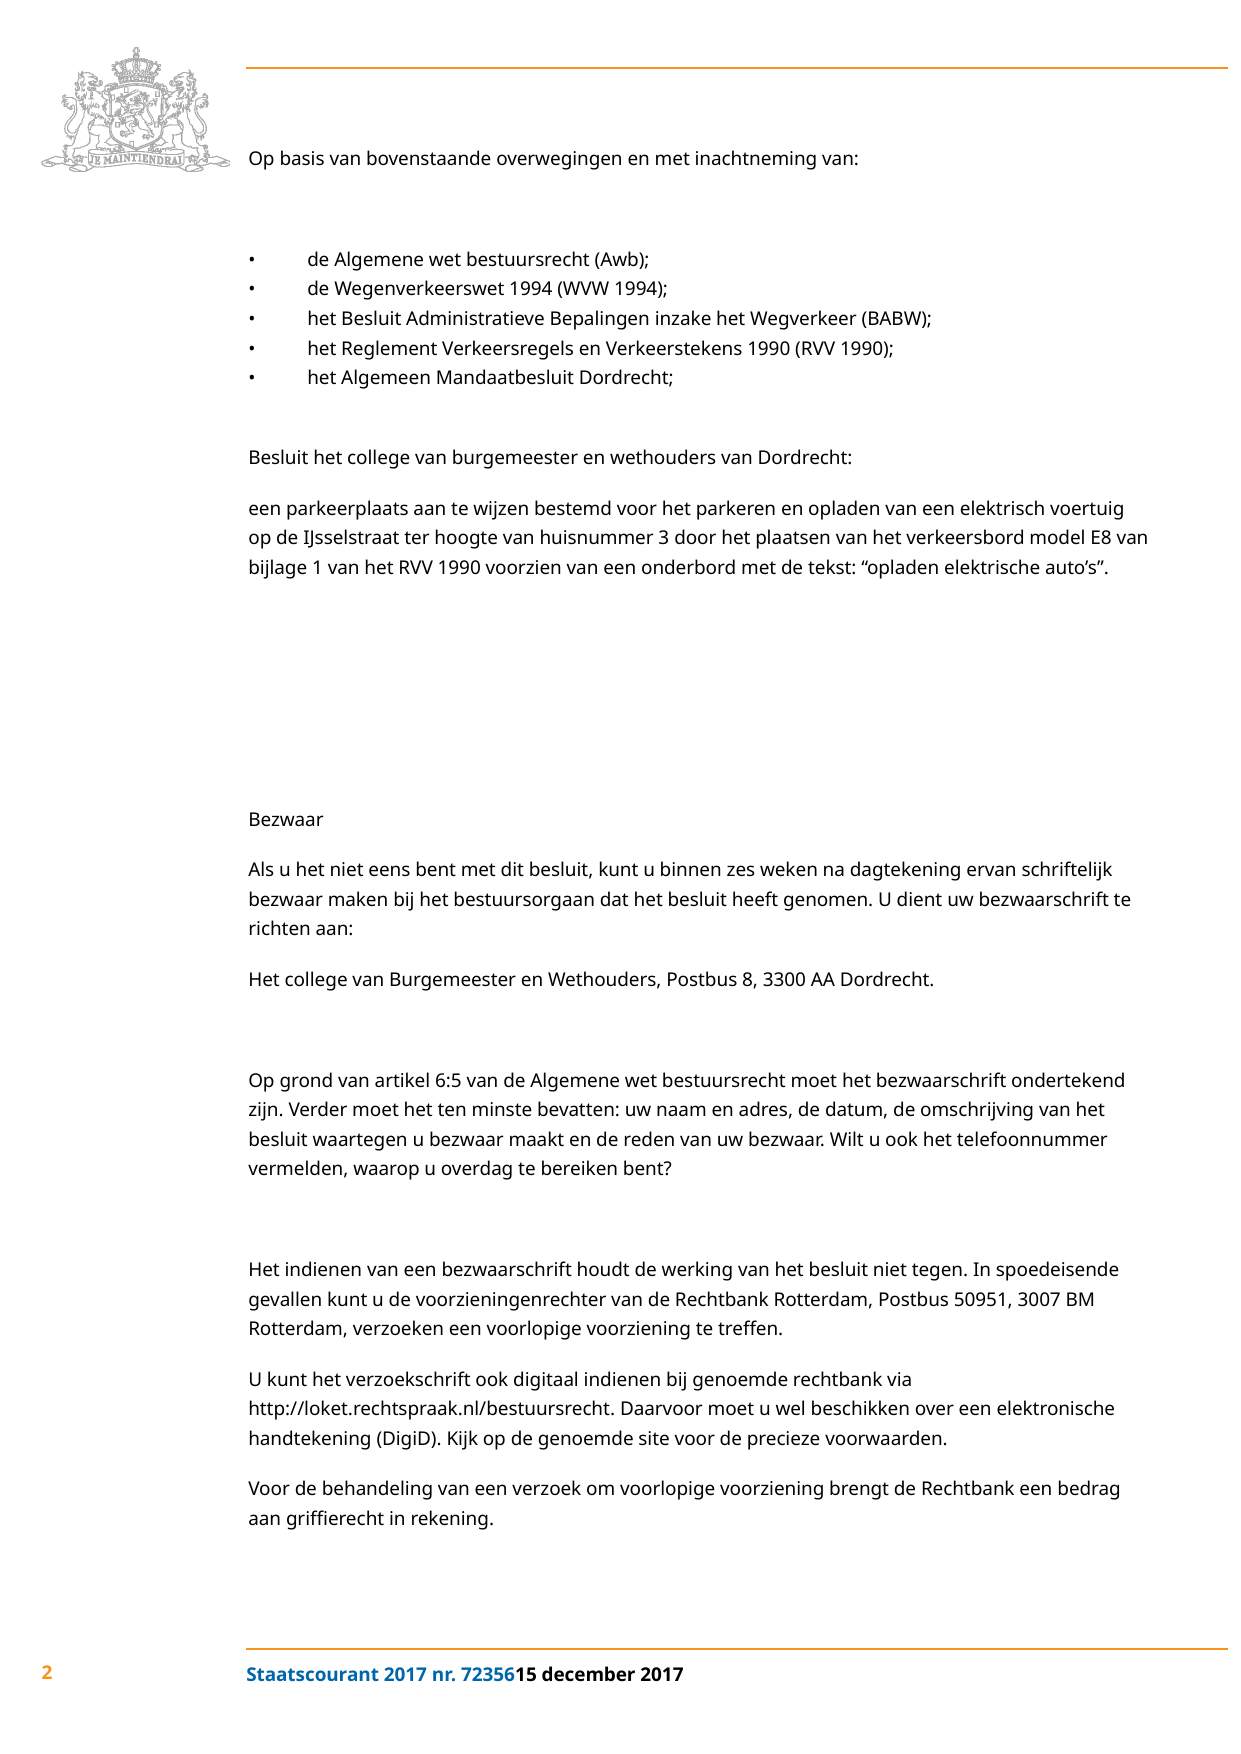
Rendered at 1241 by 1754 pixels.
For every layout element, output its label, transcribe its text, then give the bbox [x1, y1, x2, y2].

picture [41, 47, 231, 172]
text Bezwaar [248, 806, 1152, 832]
text Het indienen van een bezwaarschrift houdt de werking van het besluit niet tegen. In spoedeisende gevallen kunt u de voorzieningenrechter van de Rechtbank Rotterdam, Postbus 50951, 3007 BM Rotterdam, verzoeken een voorlopige voorziening te treffen. [248, 1256, 1152, 1341]
list het Reglement Verkeersregels en Verkeerstekens 1990 (RVV 1990); [248, 335, 1152, 361]
text Het college van Burgemeester en Wethouders, Postbus 8, 3300 AA Dordrecht. [248, 966, 1152, 992]
text een parkeerplaats aan te wijzen bestemd voor het parkeren en opladen van een elektrisch voertuig op de IJsselstraat ter hoogte van huisnummer 3 door het plaatsen van het verkeersbord model E8 van bijlage 1 van het RVV 1990 voorzien van een onderbord met de tekst: “opladen elektrische auto’s”. [248, 495, 1152, 580]
list het Algemeen Mandaatbesluit Dordrecht; [248, 364, 1152, 390]
text Op basis van bovenstaande overwegingen en met inachtneming van: [248, 145, 1152, 171]
text Besluit het college van burgemeester en wethouders van Dordrecht: [248, 444, 1152, 470]
text Als u het niet eens bent met dit besluit, kunt u binnen zes weken na dagtekening ervan schriftelijk bezwaar maken bij het bestuursorgaan dat het besluit heeft genomen. U dient uw bezwaarschrift te richten aan: [248, 856, 1152, 941]
text Op grond van artikel 6:5 van de Algemene wet bestuursrecht moet het bezwaarschrift ondertekend zijn. Verder moet het ten minste bevatten: uw naam en adres, de datum, de omschrijving van het besluit waartegen u bezwaar maakt en de reden van uw bezwaar. Wilt u ook het telefoonnummer vermelden, waarop u overdag te bereiken bent? [248, 1067, 1152, 1181]
list de Wegenverkeerswet 1994 (WVW 1994); [248, 276, 1152, 301]
text U kunt het verzoekschrift ook digitaal indienen bij genoemde rechtbank via http://loket.rechtspraak.nl/bestuursrecht. Daarvoor moet u wel beschikken over een elektronische handtekening (DigiD). Kijk op de genoemde site voor de precieze voorwaarden. [248, 1366, 1152, 1451]
text Voor de behandeling van een verzoek om voorlopige voorziening brengt de Rechtbank een bedrag aan griffierecht in rekening. [248, 1476, 1152, 1531]
list het Besluit Administratieve Bepalingen inzake het Wegverkeer (BABW); [248, 305, 1152, 331]
list de Algemene wet bestuursrecht (Awb); [248, 246, 1152, 272]
